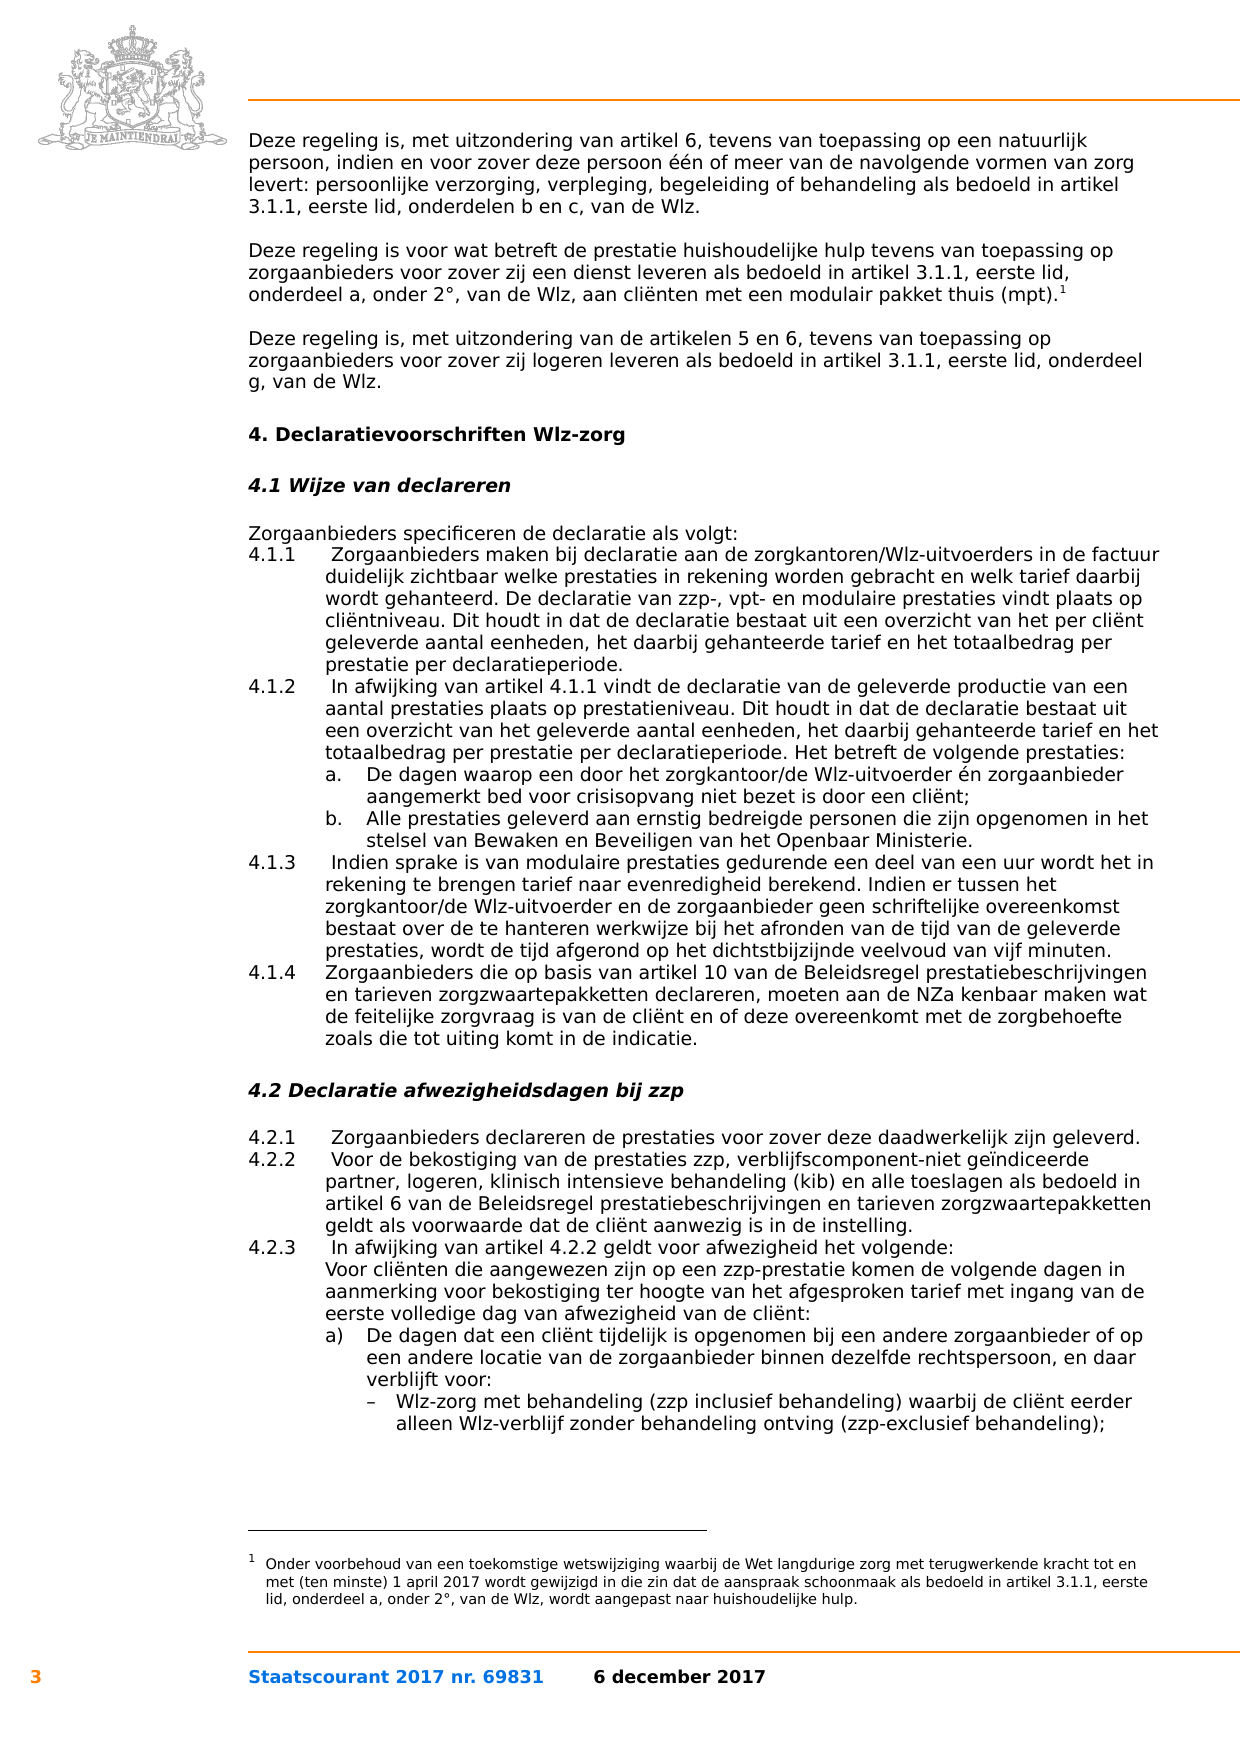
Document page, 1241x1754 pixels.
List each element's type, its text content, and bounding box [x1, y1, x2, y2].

text 4.1.3 Indien sprake is van modulaire prestaties gedurende een deel van een uur wordt het in rekening te brengen tarief naar evenredigheid berekend. Indien er tussen het zorgkantoor/de Wlz-uitvoerder en de zorgaanbieder geen schriftelijke overeenkomst bestaat over de te hanteren werkwijze bij het afronden van de tijd van de geleverde prestaties, wordt de tijd afgerond op het dichtstbijzijnde veelvoud van vijf minuten. [248, 852, 1163, 962]
text a. De dagen waarop een door het zorgkantoor/de Wlz-uitvoerder én zorgaanbieder aangemerkt bed voor crisisopvang niet bezet is door een cliënt; [325, 764, 1163, 808]
text 4.2.1 Zorgaanbieders declareren de prestaties voor zover deze daadwerkelijk zijn geleverd. [248, 1127, 1163, 1149]
text Zorgaanbieders specificeren de declaratie als volgt: [248, 522, 1163, 544]
subtitle 4.2 Declaratie afwezigheidsdagen bij zzp [248, 1080, 1163, 1102]
text Deze regeling is, met uitzondering van artikel 6, tevens van toepassing op een natuurlijk persoon, indien en voor zover deze persoon één of meer van de navolgende vormen van zorg levert: persoonlijke verzorging, verpleging, begeleiding of behandeling als bedoeld in artikel 3.1.1, eerste lid, onderdelen b en c, van de Wlz. [248, 130, 1163, 218]
text 4.1.1 Zorgaanbieders maken bij declaratie aan de zorgkantoren/Wlz-uitvoerders in de factuur duidelijk zichtbaar welke prestaties in rekening worden gebracht en welk tarief daarbij wordt gehanteerd. De declaratie van zzp-, vpt- en modulaire prestaties vindt plaats op cliëntniveau. Dit houdt in dat de declaratie bestaat uit een overzicht van het per cliënt geleverde aantal eenheden, het daarbij gehanteerde tarief en het totaalbedrag per prestatie per declaratieperiode. [248, 544, 1163, 676]
text a) De dagen dat een cliënt tijdelijk is opgenomen bij een andere zorgaanbieder of op een andere locatie van de zorgaanbieder binnen dezelfde rechtspersoon, en daar verblijft voor: [325, 1325, 1163, 1391]
text Deze regeling is voor wat betreft de prestatie huishoudelijke hulp tevens van toepassing op zorgaanbieders voor zover zij een dienst leveren als bedoeld in artikel 3.1.1, eerste lid, onderdeel a, onder 2°, van de Wlz, aan cliënten met een modulair pakket thuis (mpt). [248, 240, 1163, 306]
picture [38, 25, 227, 150]
text Onder voorbehoud van een toekomstige wetswijziging waarbij de Wet langdurige zorg met terugwerkende kracht tot en met (ten minste) 1 april 2017 wordt gewijzigd in die zin dat de aanspraak schoonmaak als bedoeld in artikel 3.1.1, eerste lid, onderdeel a, onder 2°, van de Wlz, wordt aangepast naar huishoudelijke hulp. [248, 1552, 1163, 1608]
text 4.1.4 Zorgaanbieders die op basis van artikel 10 van de Beleidsregel prestatiebeschrijvingen en tarieven zorgzwaartepakketten declareren, moeten aan de NZa kenbaar maken wat de feitelijke zorgvraag is van de cliënt en of deze overeenkomt met de zorgbehoefte zoals die tot uiting komt in de indicatie. [248, 962, 1163, 1050]
text Voor cliënten die aangewezen zijn op een zzp-prestatie komen de volgende dagen in aanmerking voor bekostiging ter hoogte van het afgesproken tarief met ingang van de eerste volledige dag van afwezigheid van de cliënt: [325, 1259, 1163, 1325]
subtitle 4.1 Wijze van declareren [248, 475, 1163, 497]
subtitle 4. Declaratievoorschriften Wlz-zorg [248, 423, 1163, 445]
text 4.2.3 In afwijking van artikel 4.2.2 geldt voor afwezigheid het volgende: [248, 1237, 1163, 1259]
text Deze regeling is, met uitzondering van de artikelen 5 en 6, tevens van toepassing op zorgaanbieders voor zover zij logeren leveren als bedoeld in artikel 3.1.1, eerste lid, onderdeel g, van de Wlz. [248, 327, 1163, 393]
text 4.1.2 In afwijking van artikel 4.1.1 vindt de declaratie van de geleverde productie van een aantal prestaties plaats op prestatieniveau. Dit houdt in dat de declaratie bestaat uit een overzicht van het geleverde aantal eenheden, het daarbij gehanteerde tarief en het totaalbedrag per prestatie per declaratieperiode. Het betreft de volgende prestaties: [248, 676, 1163, 764]
text 4.2.2 Voor de bekostiging van de prestaties zzp, verblijfscomponent-niet geïndiceerde partner, logeren, klinisch intensieve behandeling (kib) en alle toeslagen als bedoeld in artikel 6 van de Beleidsregel prestatiebeschrijvingen en tarieven zorgzwaartepakketten geldt als voorwaarde dat de cliënt aanwezig is in de instelling. [248, 1149, 1163, 1237]
text b. Alle prestaties geleverd aan ernstig bedreigde personen die zijn opgenomen in het stelsel van Bewaken en Beveiligen van het Openbaar Ministerie. [325, 808, 1163, 852]
text – Wlz-zorg met behandeling (zzp inclusief behandeling) waarbij de cliënt eerder alleen Wlz-verblijf zonder behandeling ontving (zzp-exclusief behandeling); [366, 1391, 1163, 1434]
